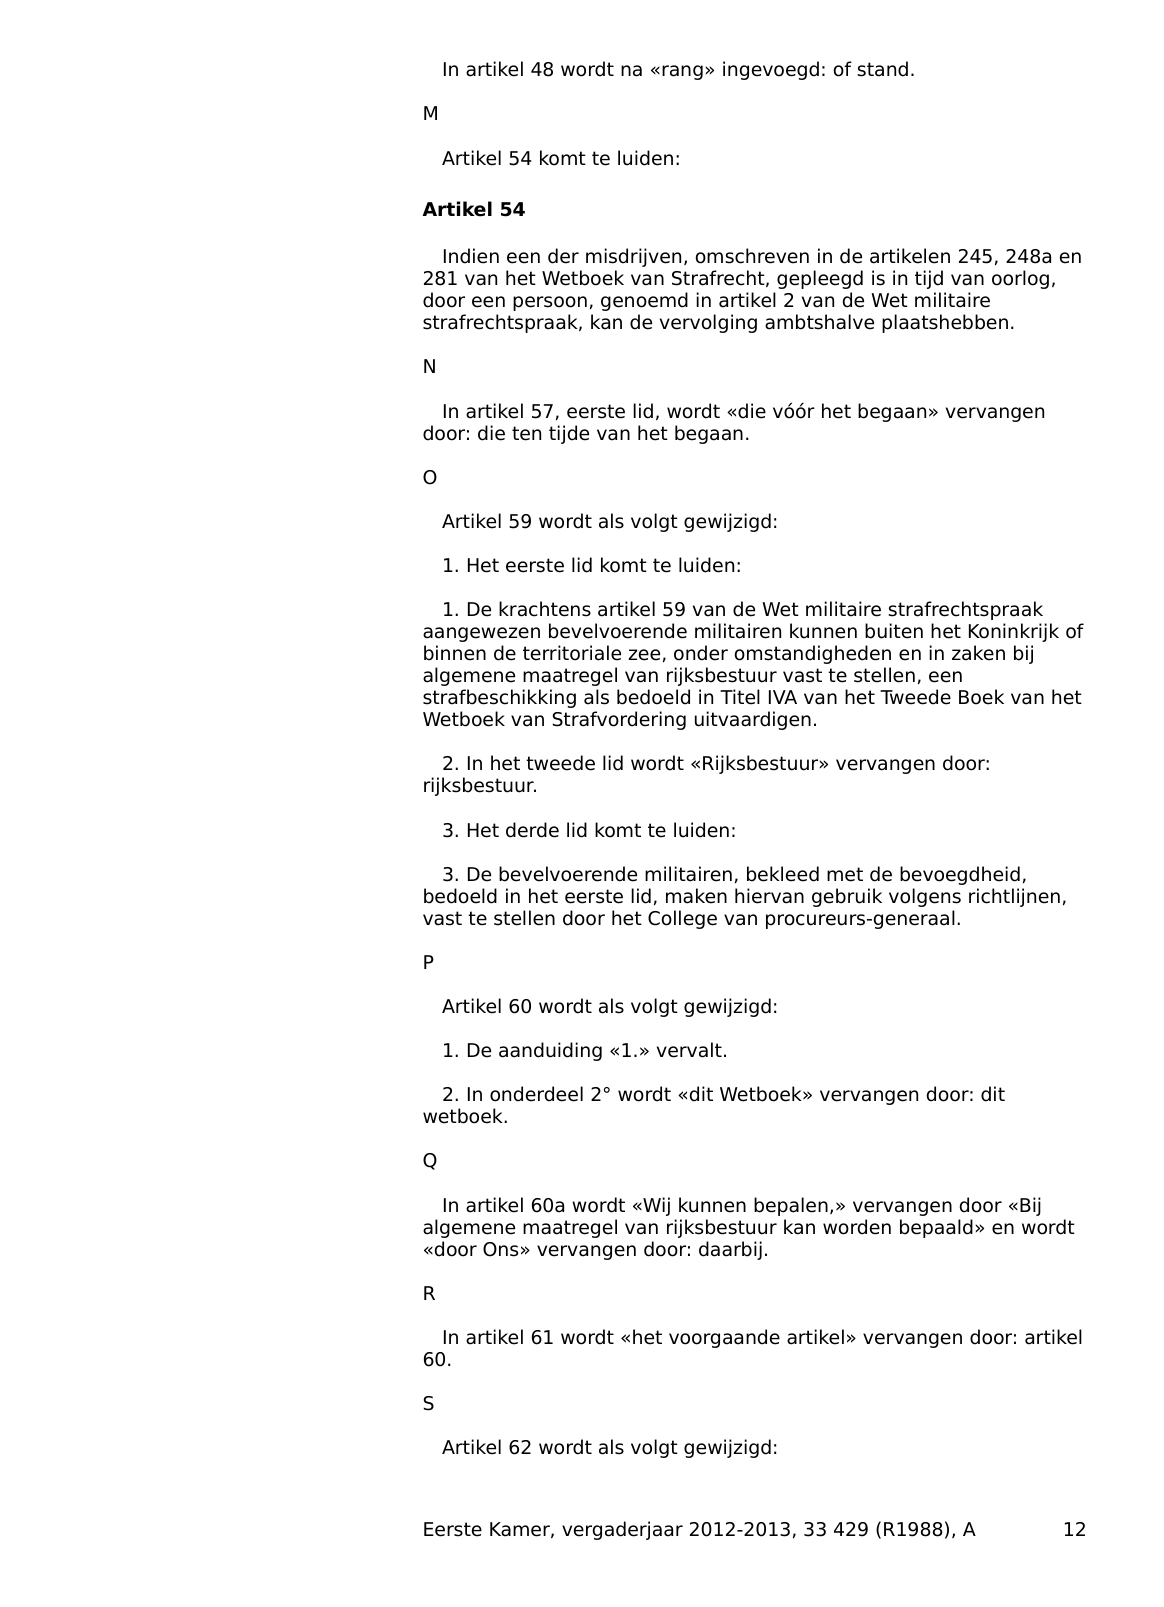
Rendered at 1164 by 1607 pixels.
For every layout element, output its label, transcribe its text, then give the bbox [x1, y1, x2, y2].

text P [422, 952, 1087, 974]
text 3. Het derde lid komt te luiden: [422, 819, 1087, 841]
text In artikel 61 wordt «het voorgaande artikel» vervangen door: artikel 60. [422, 1327, 1087, 1371]
text In artikel 60a wordt «Wij kunnen bepalen,» vervangen door «Bij algemene maatregel van rijksbestuur kan worden bepaald» en wordt «door Ons» vervangen door: daarbij. [422, 1194, 1087, 1261]
subtitle Artikel 54 [422, 199, 1087, 221]
text Indien een der misdrijven, omschreven in de artikelen 245, 248a en 281 van het Wetboek van Strafrecht, gepleegd is in tijd van oorlog, door een persoon, genoemd in artikel 2 van de Wet militaire strafrechtspraak, kan de vervolging ambtshalve plaatshebben. [422, 246, 1087, 334]
text In artikel 48 wordt na «rang» ingevoegd: of stand. [422, 59, 1087, 81]
text 2. In het tweede lid wordt «Rijksbestuur» vervangen door: rijksbestuur. [422, 753, 1087, 797]
text M [422, 103, 1087, 125]
text Artikel 62 wordt als volgt gewijzigd: [422, 1437, 1087, 1459]
text 1. De aanduiding «1.» vervalt. [422, 1040, 1087, 1062]
text 2. In onderdeel 2° wordt «dit Wetboek» vervangen door: dit wetboek. [422, 1084, 1087, 1128]
text 3. De bevelvoerende militairen, bekleed met de bevoegdheid, bedoeld in het eerste lid, maken hiervan gebruik volgens richtlijnen, vast te stellen door het College van procureurs-generaal. [422, 864, 1087, 929]
text N [422, 356, 1087, 378]
text Artikel 59 wordt als volgt gewijzigd: [422, 511, 1087, 533]
text Artikel 54 komt te luiden: [422, 147, 1087, 169]
text Q [422, 1150, 1087, 1172]
text O [422, 467, 1087, 489]
text Artikel 60 wordt als volgt gewijzigd: [422, 996, 1087, 1018]
text 1. De krachtens artikel 59 van de Wet militaire strafrechtspraak aangewezen bevelvoerende militairen kunnen buiten het Koninkrijk of binnen de territoriale zee, onder omstandigheden en in zaken bij algemene maatregel van rijksbestuur vast te stellen, een strafbeschikking als bedoeld in Titel IVA van het Tweede Boek van het Wetboek van Strafvordering uitvaardigen. [422, 599, 1087, 731]
text R [422, 1283, 1087, 1305]
text In artikel 57, eerste lid, wordt «die vóór het begaan» vervangen door: die ten tijde van het begaan. [422, 401, 1087, 444]
text S [422, 1393, 1087, 1415]
text 1. Het eerste lid komt te luiden: [422, 555, 1087, 577]
